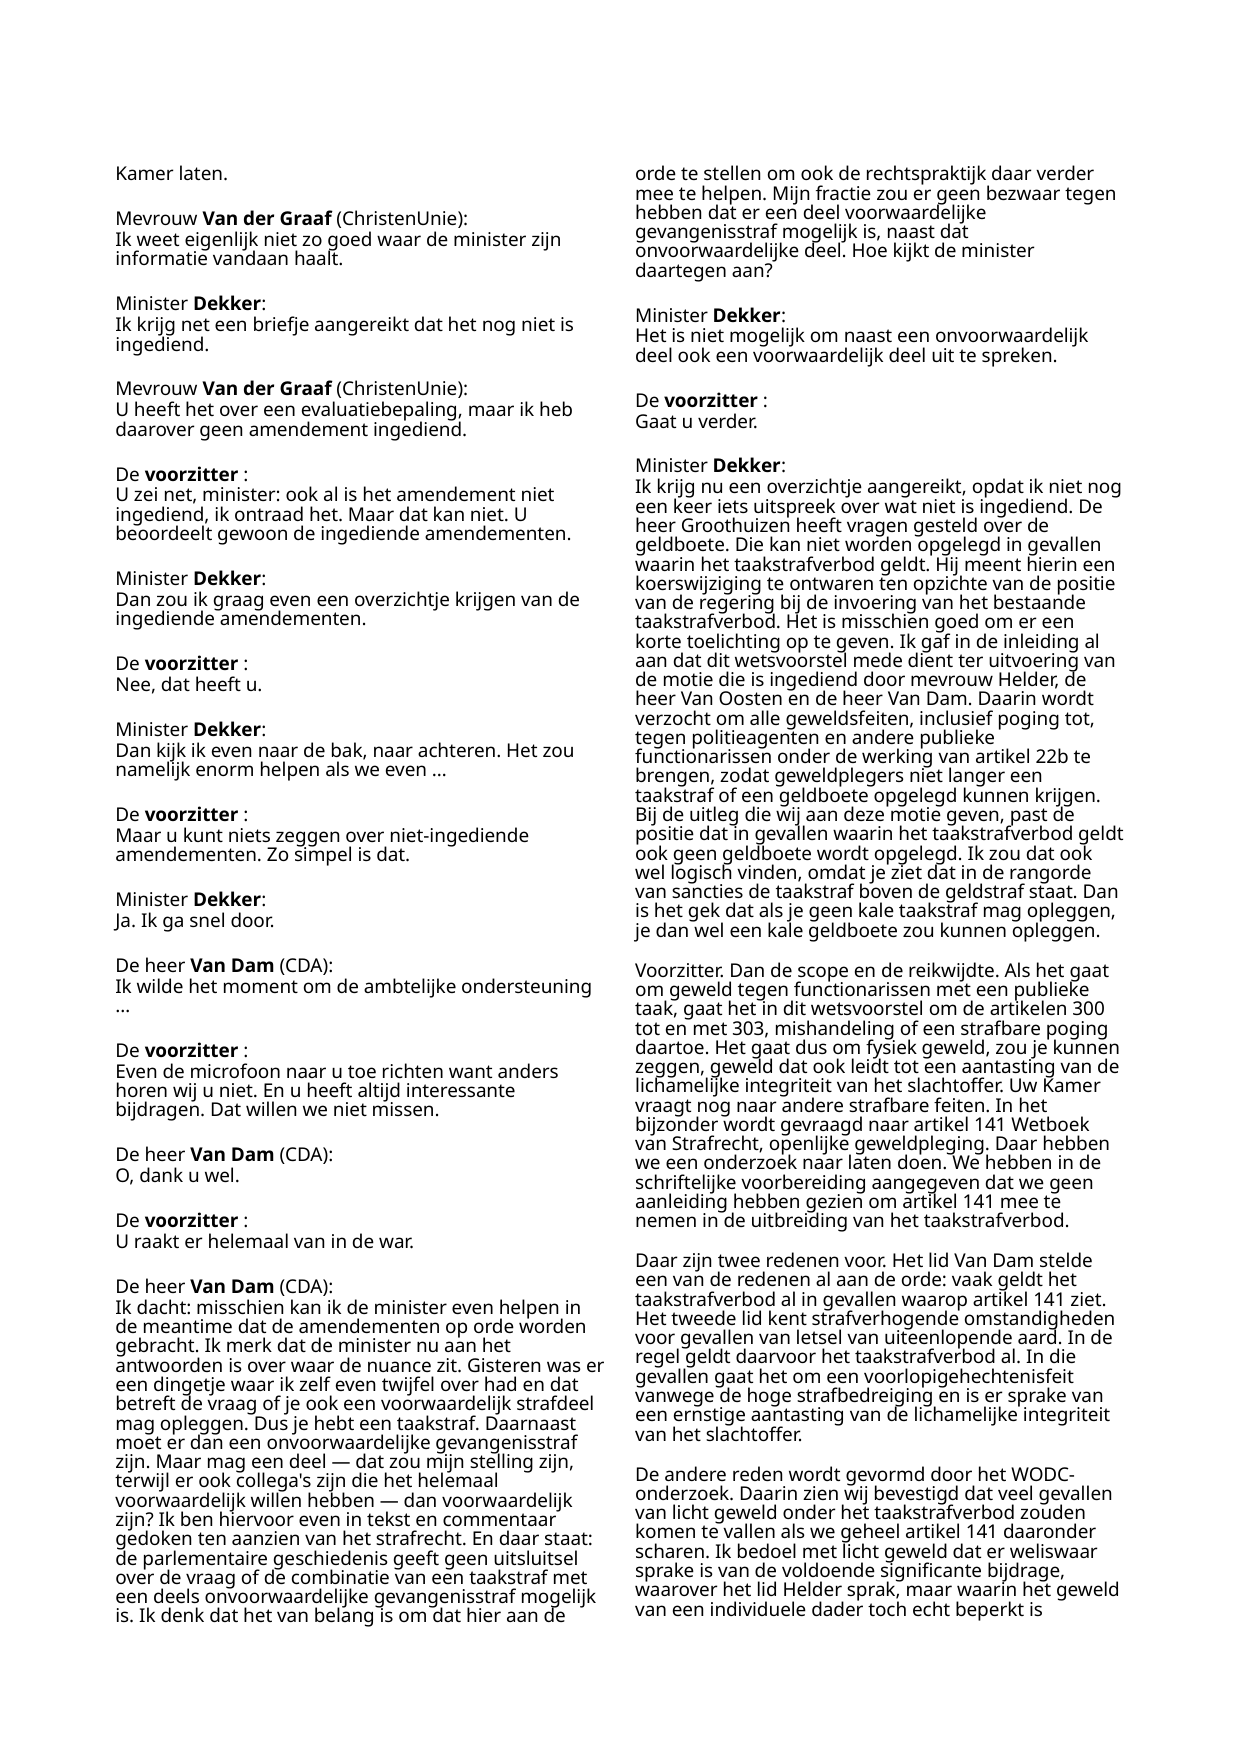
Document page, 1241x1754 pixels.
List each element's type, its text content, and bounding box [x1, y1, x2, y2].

text Nee, dat heeft u. [115, 676, 605, 695]
text Minister Dekker: [635, 453, 1125, 478]
text Mevrouw Van der Graaf (ChristenUnie): [115, 205, 605, 231]
text Ik krijg nu een overzichtje aangereikt, opdat ik niet nog een keer iets uitspreek over wat niet is ingediend. De heer Groothuizen heeft vragen gesteld over de geldboete. Die kan niet worden opgelegd in gevallen waarin het taakstrafverbod geldt. Hij meent hierin een koerswijziging te ontwaren ten opzichte van de positie van de regering bij de invoering van het bestaande taakstrafverbod. Het is misschien goed om er een korte toelichting op te geven. Ik gaf in de inleiding al aan dat dit wetsvoorstel mede dient ter uitvoering van de motie die is ingediend door mevrouw Helder, de heer Van Oosten en de heer Van Dam. Daarin wordt verzocht om alle geweldsfeiten, inclusief poging tot, tegen politieagenten en andere publieke functionarissen onder de werking van artikel 22b te brengen, zodat geweldplegers niet langer een taakstraf of een geldboete opgelegd kunnen krijgen. Bij de uitleg die wij aan deze motie geven, past de positie dat in gevallen waarin het taakstrafverbod geldt ook geen geldboete wordt opgelegd. Ik zou dat ook wel logisch vinden, omdat je ziet dat in de rangorde van sancties de taakstraf boven de geldstraf staat. Dan is het gek dat als je geen kale taakstraf mag opleggen, je dan wel een kale geldboete zou kunnen opleggen. [635, 478, 1125, 941]
text Ik dacht: misschien kan ik de minister even helpen in de meantime dat de amendementen op orde worden gebracht. Ik merk dat de minister nu aan het antwoorden is over waar de nuance zit. Gisteren was er een dingetje waar ik zelf even twijfel over had en dat betreft de vraag of je ook een voorwaardelijk strafdeel mag opleggen. Dus je hebt een taakstraf. Daarnaast moet er dan een onvoorwaardelijke gevangenisstraf zijn. Maar mag een deel — dat zou mijn stelling zijn, terwijl er ook collega's zijn die het helemaal voorwaardelijk willen hebben — dan voorwaardelijk zijn? Ik ben hiervoor even in tekst en commentaar gedoken ten aanzien van het strafrecht. En daar staat: de parlementaire geschiedenis geeft geen uitsluitsel over de vraag of de combinatie van een taakstraf met een deels onvoorwaardelijke gevangenisstraf mogelijk is. Ik denk dat het van belang is om dat hier aan de [115, 1299, 605, 1627]
text U raakt er helemaal van in de war. [115, 1233, 605, 1252]
text Ik weet eigenlijk niet zo goed waar de minister zijn informatie vandaan haalt. [115, 231, 605, 270]
text De heer Van Dam (CDA): [115, 1273, 605, 1299]
text Voorzitter. Dan de scope en de reikwijdte. Als het gaat om geweld tegen functionarissen met een publieke taak, gaat het in dit wetsvoorstel om de artikelen 300 tot en met 303, mishandeling of een strafbare poging daartoe. Het gaat dus om fysiek geweld, zou je kunnen zeggen, geweld dat ook leidt tot een aantasting van de lichamelijke integriteit van het slachtoffer. Uw Kamer vraagt nog naar andere strafbare feiten. In het bijzonder wordt gevraagd naar artikel 141 Wetboek van Strafrecht, openlijke geweldpleging. Daar hebben we een onderzoek naar laten doen. We hebben in de schriftelijke voorbereiding aangegeven dat we geen aanleiding hebben gezien om artikel 141 mee te nemen in de uitbreiding van het taakstrafverbod. [635, 962, 1125, 1231]
text De heer Van Dam (CDA): [115, 952, 605, 978]
text De voorzitter : [115, 1207, 605, 1233]
text Dan zou ik graag even een overzichtje krijgen van de ingediende amendementen. [115, 591, 605, 629]
text Ja. Ik ga snel door. [115, 912, 605, 931]
text De voorzitter : [115, 461, 605, 486]
text Minister Dekker: [115, 565, 605, 591]
text Even de microfoon naar u toe richten want anders horen wij u niet. En u heeft altijd interessante bijdragen. Dat willen we niet missen. [115, 1063, 605, 1121]
text Het is niet mogelijk om naast een onvoorwaardelijk deel ook een voorwaardelijk deel uit te spreken. [635, 327, 1125, 366]
text Minister Dekker: [115, 291, 605, 316]
text De voorzitter : [115, 1037, 605, 1063]
text Maar u kunt niets zeggen over niet-ingediende amendementen. Zo simpel is dat. [115, 827, 605, 865]
text Daar zijn twee redenen voor. Het lid Van Dam stelde een van de redenen al aan de orde: vaak geldt het taakstrafverbod al in gevallen waarop artikel 141 ziet. Het tweede lid kent strafverhogende omstandigheden voor gevallen van letsel van uiteenlopende aard. In de regel geldt daarvoor het taakstrafverbod al. In die gevallen gaat het om een voorlopigehechtenisfeit vanwege de hoge strafbedreiging en is er sprake van een ernstige aantasting van de lichamelijke integriteit van het slachtoffer. [635, 1252, 1125, 1445]
text O, dank u wel. [115, 1167, 605, 1187]
text De voorzitter : [115, 650, 605, 676]
text Minister Dekker: [115, 886, 605, 912]
text Ik wilde het moment om de ambtelijke ondersteuning … [115, 978, 605, 1016]
text orde te stellen om ook de rechtspraktijk daar verder mee te helpen. Mijn fractie zou er geen bezwaar tegen hebben dat er een deel voorwaardelijke gevangenisstraf mogelijk is, naast dat onvoorwaardelijke deel. Hoe kijkt de minister daartegen aan? [635, 165, 1125, 281]
text Minister Dekker: [635, 302, 1125, 327]
text De voorzitter : [115, 801, 605, 827]
text De voorzitter : [635, 387, 1125, 413]
text Minister Dekker: [115, 716, 605, 742]
text Gaat u verder. [635, 413, 1125, 432]
text Kamer laten. [115, 165, 605, 184]
text U zei net, minister: ook al is het amendement niet ingediend, ik ontraad het. Maar dat kan niet. U beoordeelt gewoon de ingediende amendementen. [115, 486, 605, 544]
text De heer Van Dam (CDA): [115, 1142, 605, 1167]
text De andere reden wordt gevormd door het WODC-onderzoek. Daarin zien wij bevestigd dat veel gevallen van licht geweld onder het taakstrafverbod zouden komen te vallen als we geheel artikel 141 daaronder scharen. Ik bedoel met licht geweld dat er weliswaar sprake is van de voldoende significante bijdrage, waarover het lid Helder sprak, maar waarin het geweld van een individuele dader toch echt beperkt is [635, 1466, 1125, 1620]
text Ik krijg net een briefje aangereikt dat het nog niet is ingediend. [115, 316, 605, 355]
text U heeft het over een evaluatiebepaling, maar ik heb daarover geen amendement ingediend. [115, 401, 605, 440]
text Dan kijk ik even naar de bak, naar achteren. Het zou namelijk enorm helpen als we even … [115, 742, 605, 780]
text Mevrouw Van der Graaf (ChristenUnie): [115, 376, 605, 401]
